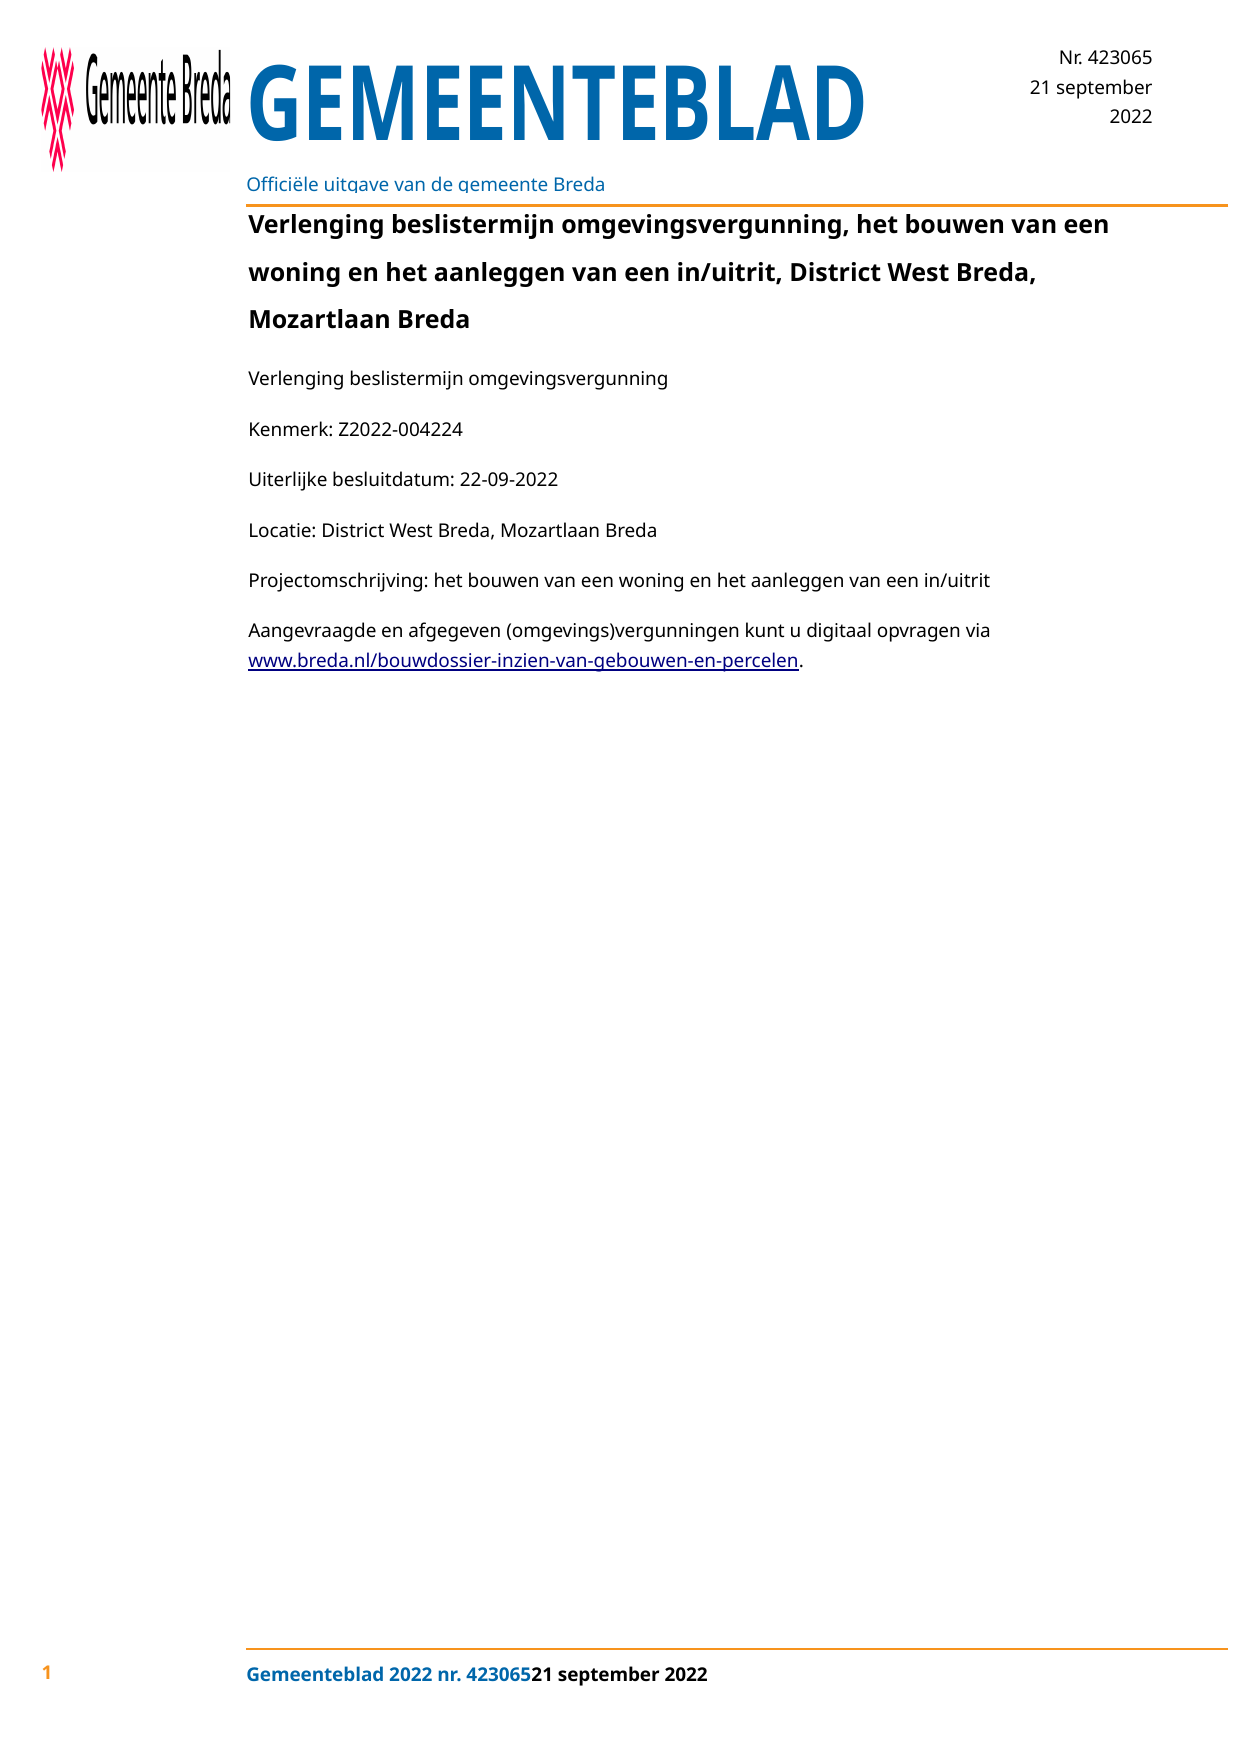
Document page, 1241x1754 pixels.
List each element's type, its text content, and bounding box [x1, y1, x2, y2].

text Locatie: District West Breda, Mozartlaan Breda [248, 517, 1152, 542]
text Projectomschrijving: het bouwen van een woning en het aanleggen van een in/uitrit [248, 567, 1152, 593]
text Verlenging beslistermijn omgevingsvergunning, het bouwen van een woning en het aanleggen van een in/uitrit, District West Breda, Mozartlaan Breda [248, 207, 1152, 336]
text Uiterlijke besluitdatum: 22-09-2022 [248, 466, 1152, 492]
picture [41, 47, 231, 172]
text Kenmerk: Z2022-004224 [248, 416, 1152, 442]
text Aangevraagde en afgegeven (omgevings)vergunningen kunt u digitaal opvragen via www.breda.nl/bouwdossier-inzien-van-gebouwen-en-percelen. [248, 618, 1152, 673]
text Verlenging beslistermijn omgevingsvergunning [248, 366, 1152, 391]
